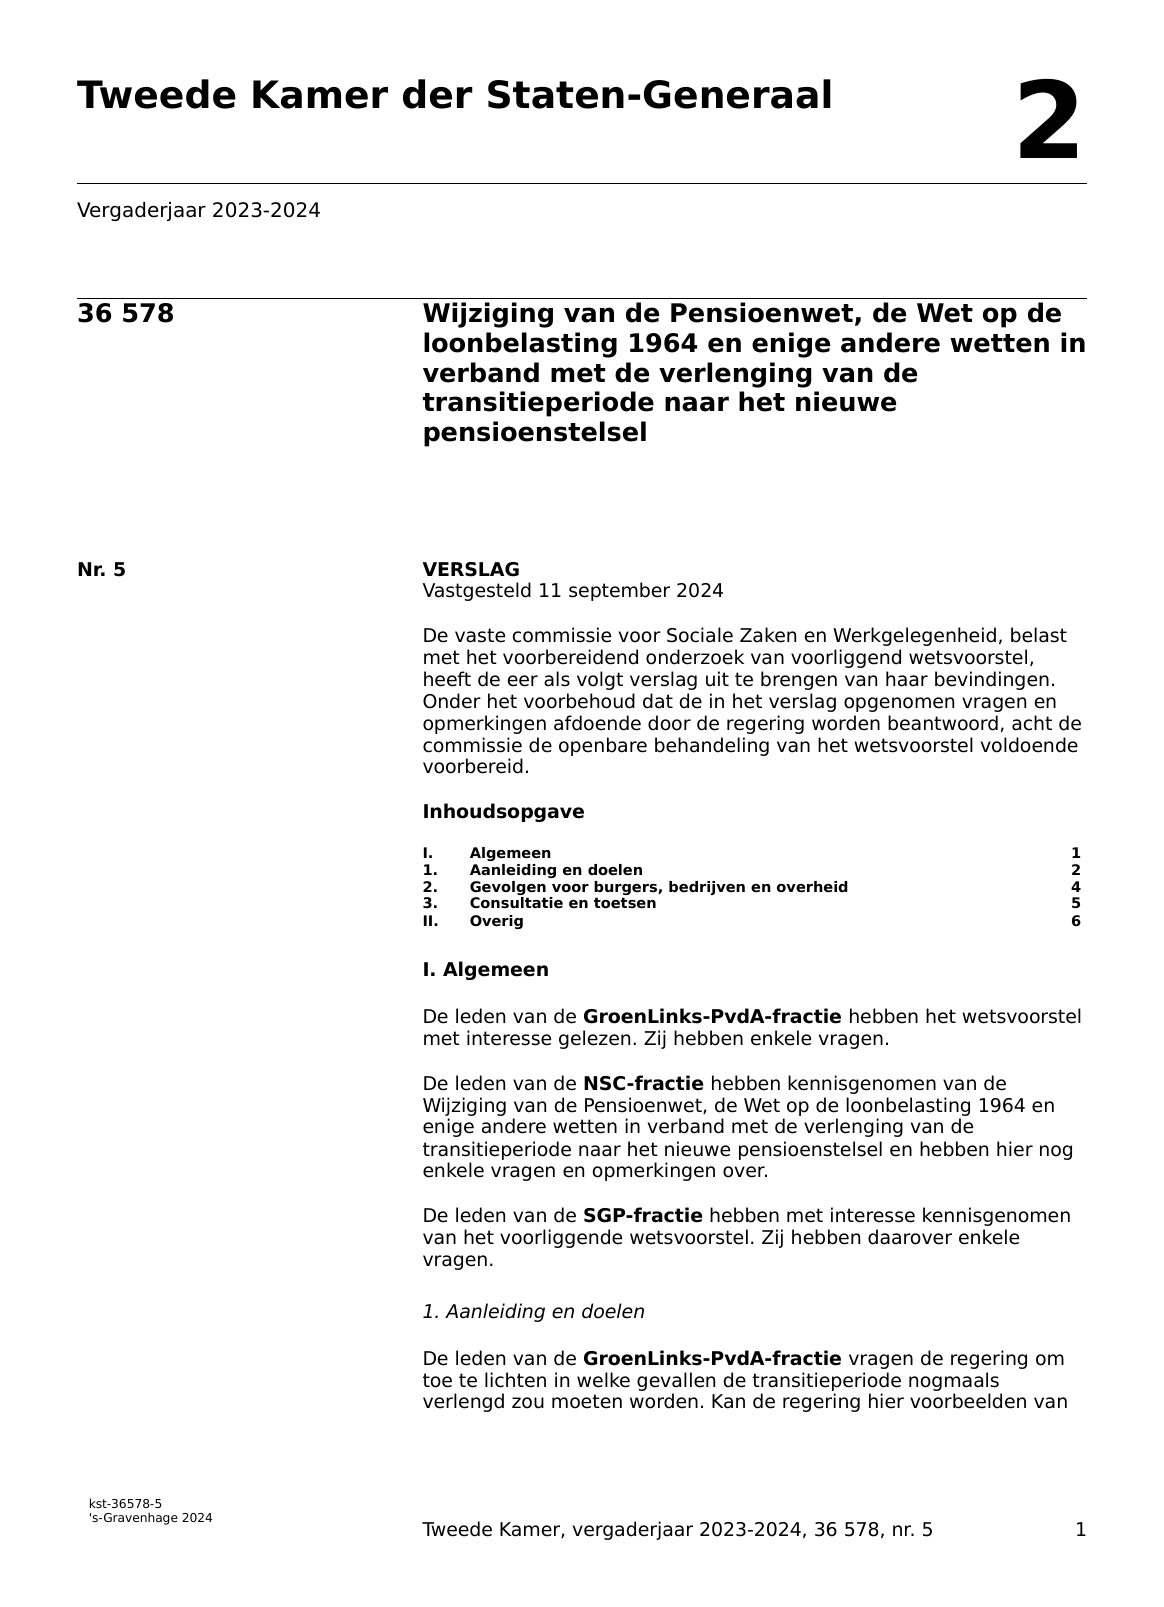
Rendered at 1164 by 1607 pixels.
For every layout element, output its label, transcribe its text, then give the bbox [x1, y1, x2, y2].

table_cell 2. [422, 879, 463, 895]
table_cell 6 [1028, 913, 1087, 929]
text De vaste commissie voor Sociale Zaken en Werkgelegenheid, belast met het voorbereidend onderzoek van voorliggend wetsvoorstel, heeft de eer als volgt verslag uit te brengen van haar bevindingen. [422, 624, 1087, 691]
table_header I. [422, 845, 463, 861]
table_header 2 [886, 59, 1087, 183]
table_header 1 [1028, 845, 1087, 861]
table_cell Gevolgen voor burgers, bedrijven en overheid [464, 879, 1027, 895]
table_header Algemeen [464, 845, 1027, 861]
subtitle 1. Aanleiding en doelen [422, 1301, 1087, 1322]
table_cell 1. [422, 861, 463, 878]
table_cell 2 [1028, 861, 1087, 878]
text Onder het voorbehoud dat de in het verslag opgenomen vragen en opmerkingen afdoende door de regering worden beantwoord, acht de commissie de openbare behandeling van het wetsvoorstel voldoende voorbereid. [422, 691, 1087, 778]
table_cell 5 [1028, 895, 1087, 912]
table_cell Aanleiding en doelen [464, 861, 1027, 878]
subtitle Nr. 5 VERSLAG [77, 558, 1087, 580]
table_cell Overig [464, 913, 1027, 929]
table_cell II. [422, 913, 463, 929]
table_cell 3. [422, 895, 463, 912]
subtitle I. Algemeen [422, 959, 1087, 981]
text Vastgesteld 11 september 2024 [422, 580, 1087, 602]
table_cell 4 [1028, 879, 1087, 895]
subtitle 36 578 Wijziging van de Pensioenwet, de Wet op de loonbelasting 1964 en enige andere wetten in verband met de verlenging van de transitieperiode naar het nieuwe pensioenstelsel [77, 299, 1087, 447]
table_cell Vergaderjaar 2023-2024 [77, 184, 1087, 298]
text De leden van de GroenLinks-PvdA-fractie vragen de regering om toe te lichten in welke gevallen de transitieperiode nogmaals verlengd zou moeten worden. Kan de regering hier voorbeelden van [422, 1347, 1087, 1413]
text 's-Gravenhage 2024 [88, 1511, 323, 1525]
text De leden van de NSC-fractie hebben kennisgenomen van de Wijziging van de Pensioenwet, de Wet op de loonbelasting 1964 en enige andere wetten in verband met de verlenging van de transitieperiode naar het nieuwe pensioenstelsel en hebben hier nog enkele vragen en opmerkingen over. [422, 1072, 1087, 1182]
table_header Tweede Kamer der Staten-Generaal [77, 59, 886, 183]
subtitle Inhoudsopgave [422, 801, 1087, 823]
text De leden van de GroenLinks-PvdA-fractie hebben het wetsvoorstel met interesse gelezen. Zij hebben enkele vragen. [422, 1006, 1087, 1050]
table_cell Consultatie en toetsen [464, 895, 1027, 912]
text kst-36578-5 [88, 1497, 323, 1511]
text De leden van de SGP-fractie hebben met interesse kennisgenomen van het voorliggende wetsvoorstel. Zij hebben daarover enkele vragen. [422, 1204, 1087, 1271]
